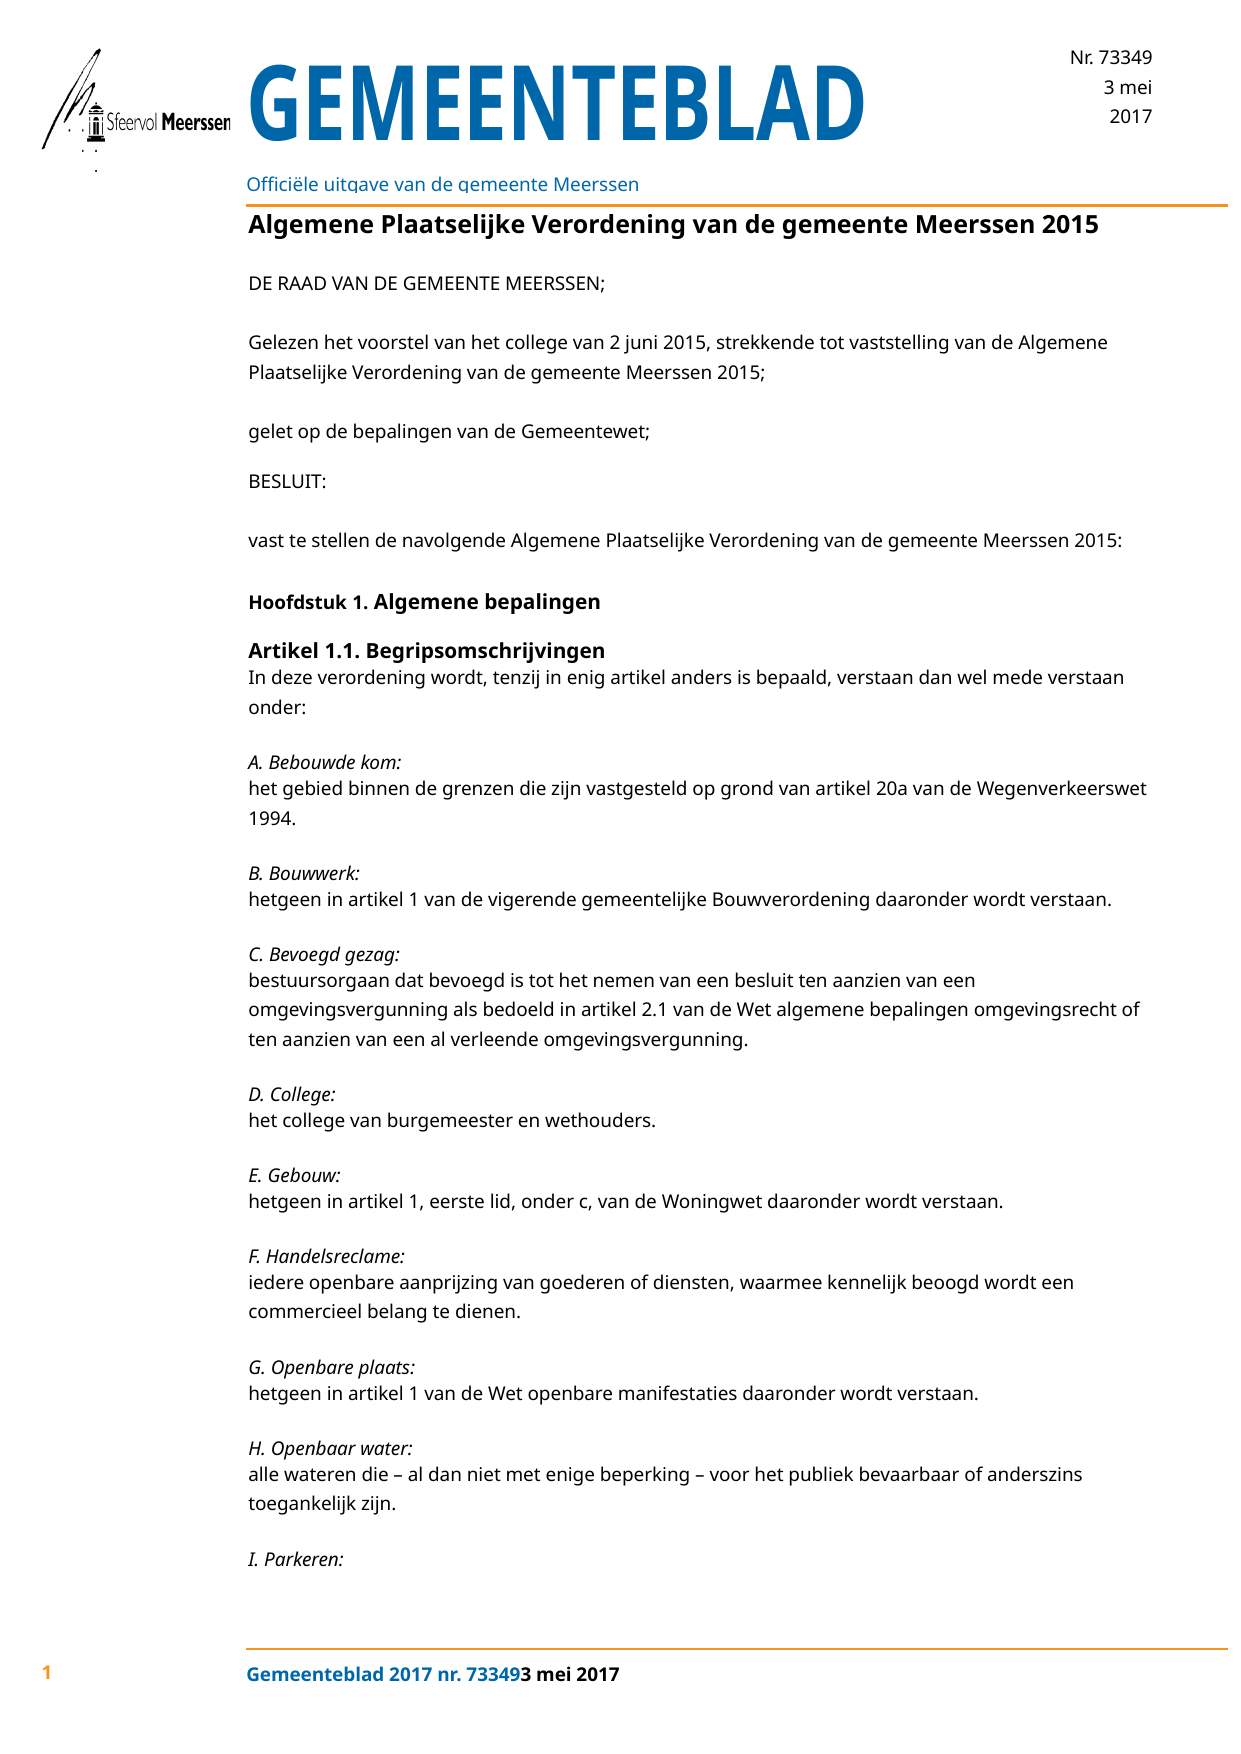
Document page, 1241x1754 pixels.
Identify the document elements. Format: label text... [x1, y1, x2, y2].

picture [41, 47, 231, 172]
text In deze verordening wordt, tenzij in enig artikel anders is bepaald, verstaan dan wel mede verstaan onder: [248, 664, 1152, 720]
text iedere openbare aanprijzing van goederen of diensten, waarmee kennelijk beoogd wordt een commercieel belang te dienen. [248, 1269, 1152, 1324]
text bestuursorgaan dat bevoegd is tot het nemen van een besluit ten aanzien van een omgevingsvergunning als bedoeld in artikel 2.1 van de Wet algemene bepalingen omgevingsrecht of ten aanzien van een al verleende omgevingsvergunning. [248, 967, 1152, 1052]
text hetgeen in artikel 1 van de Wet openbare manifestaties daaronder wordt verstaan. [248, 1380, 1152, 1406]
text Gelezen het voorstel van het college van 2 juni 2015, strekkende tot vaststelling van de Algemene Plaatselijke Verordening van de gemeente Meerssen 2015; [248, 329, 1152, 385]
text B. Bouwwerk: [248, 860, 1152, 886]
text Hoofdstuk 1. Algemene bepalingen [248, 587, 1152, 615]
text C. Bevoegd gezag: [248, 941, 1152, 967]
text E. Gebouw: [248, 1162, 1152, 1188]
text hetgeen in artikel 1 van de vigerende gemeentelijke Bouwverordening daaronder wordt verstaan. [248, 886, 1152, 912]
text Algemene Plaatselijke Verordening van de gemeente Meerssen 2015 [248, 207, 1152, 241]
text DE RAAD VAN DE GEMEENTE MEERSSEN; [248, 270, 1152, 296]
text het college van burgemeester en wethouders. [248, 1107, 1152, 1133]
text het gebied binnen de grenzen die zijn vastgesteld op grond van artikel 20a van de Wegenverkeerswet 1994. [248, 775, 1152, 831]
text gelet op de bepalingen van de Gemeentewet; [248, 418, 1152, 444]
text G. Openbare plaats: [248, 1354, 1152, 1380]
text A. Bebouwde kom: [248, 749, 1152, 775]
text vast te stellen de navolgende Algemene Plaatselijke Verordening van de gemeente Meerssen 2015: [248, 528, 1152, 553]
text F. Handelsreclame: [248, 1243, 1152, 1269]
text Artikel 1.1. Begripsomschrijvingen [248, 636, 1152, 664]
text H. Openbaar water: [248, 1435, 1152, 1461]
text D. College: [248, 1081, 1152, 1107]
text BESLUIT: [248, 468, 1152, 494]
text hetgeen in artikel 1, eerste lid, onder c, van de Woningwet daaronder wordt verstaan. [248, 1188, 1152, 1214]
text alle wateren die – al dan niet met enige beperking – voor het publiek bevaarbaar of anderszins toegankelijk zijn. [248, 1461, 1152, 1516]
text I. Parkeren: [248, 1546, 1152, 1571]
